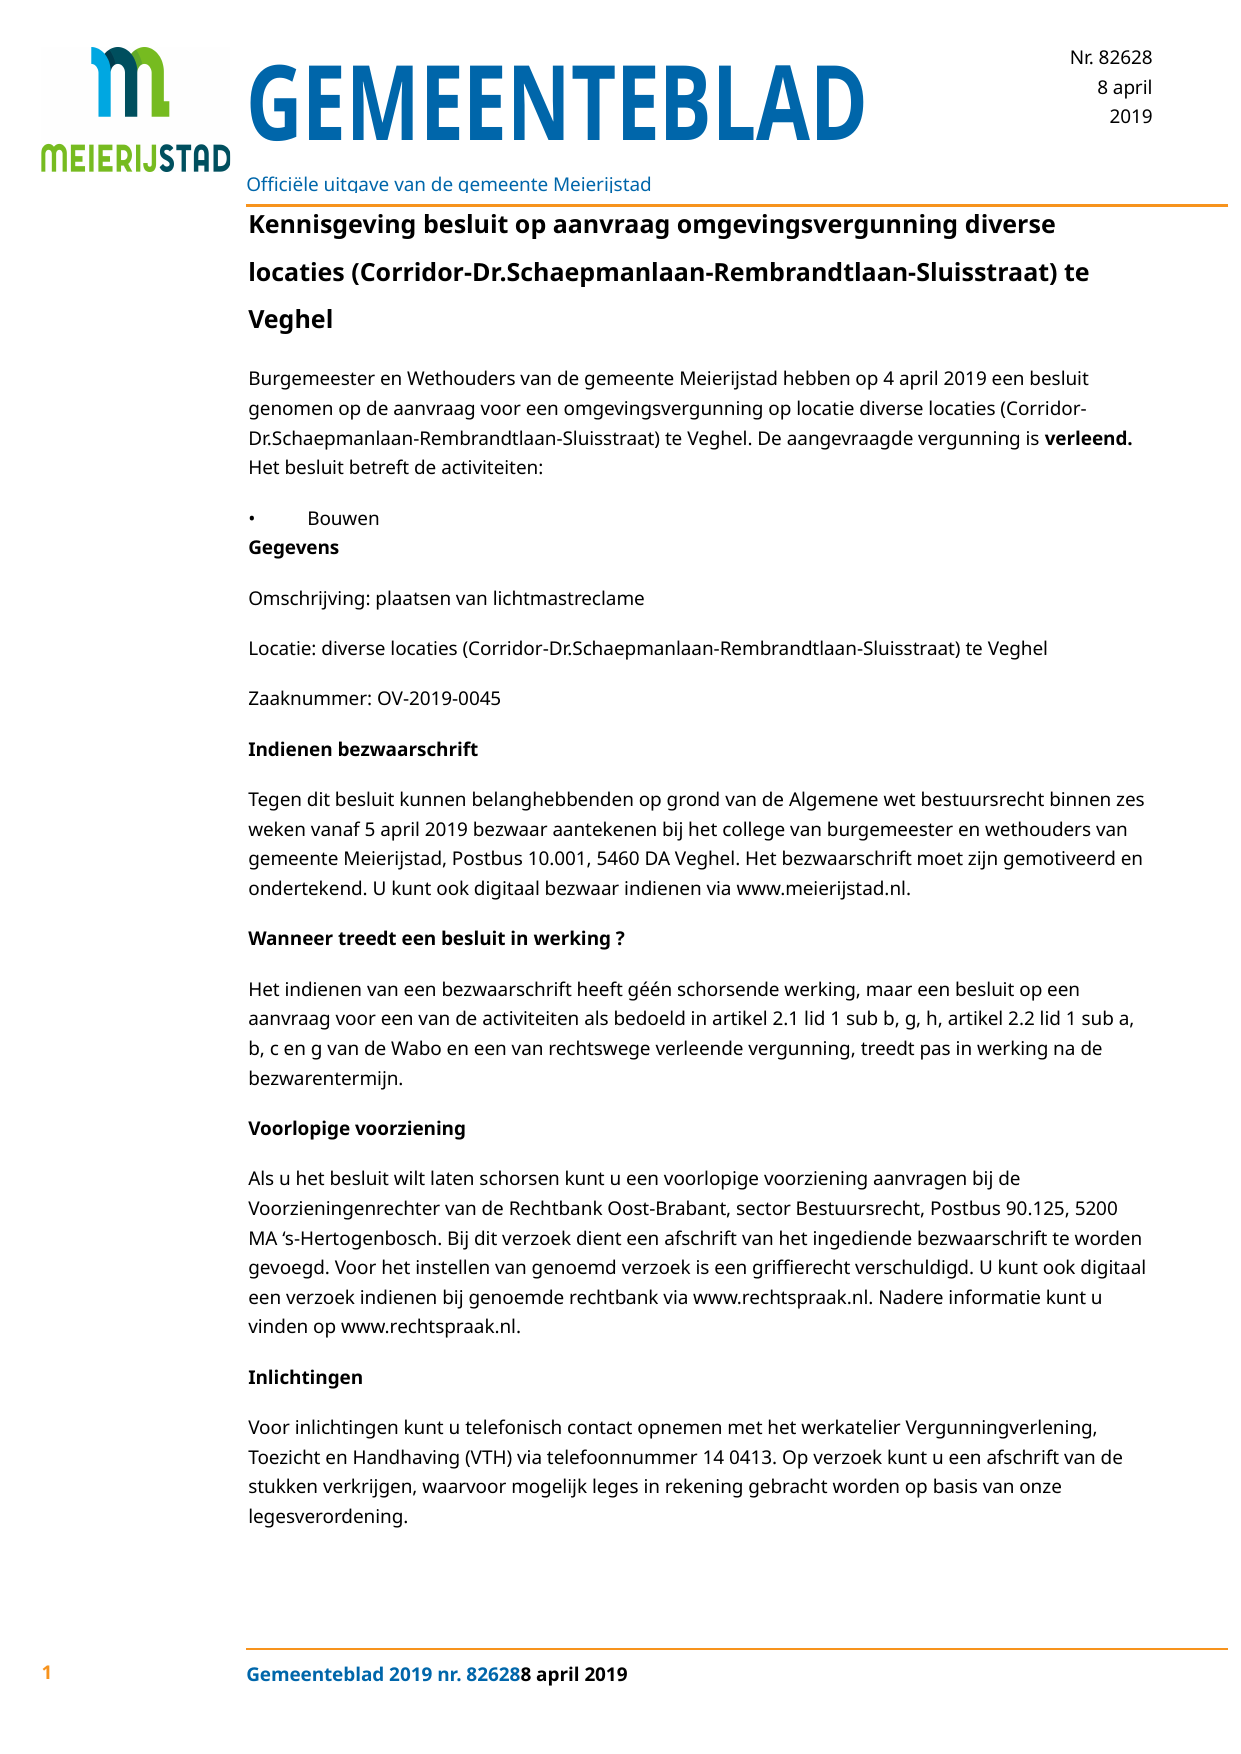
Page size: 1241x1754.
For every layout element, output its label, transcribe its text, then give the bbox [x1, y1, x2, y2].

list Bouwen [248, 505, 1152, 530]
text Indienen bezwaarschrift [248, 736, 1152, 762]
text Voor inlichtingen kunt u telefonisch contact opnemen met het werkatelier Vergunningverlening, Toezicht en Handhaving (VTH) via telefoonnummer 14 0413. Op verzoek kunt u een afschrift van de stukken verkrijgen, waarvoor mogelijk leges in rekening gebracht worden op basis van onze legesverordening. [248, 1414, 1152, 1529]
text Als u het besluit wilt laten schorsen kunt u een voorlopige voorziening aanvragen bij de Voorzieningenrechter van de Rechtbank Oost-Brabant, sector Bestuursrecht, Postbus 90.125, 5200 MA ‘s-Hertogenbosch. Bij dit verzoek dient een afschrift van het ingediende bezwaarschrift te worden gevoegd. Voor het instellen van genoemd verzoek is een griffierecht verschuldigd. U kunt ook digitaal een verzoek indienen bij genoemde rechtbank via www.rechtspraak.nl. Nadere informatie kunt u vinden op www.rechtspraak.nl. [248, 1166, 1152, 1339]
text Omschrijving: plaatsen van lichtmastreclame [248, 585, 1152, 610]
text Burgemeester en Wethouders van de gemeente Meierijstad hebben op 4 april 2019 een besluit genomen op de aanvraag voor een omgevingsvergunning op locatie diverse locaties (Corridor-Dr.Schaepmanlaan-Rembrandtlaan-Sluisstraat) te Veghel. De aangevraagde vergunning is verleend. Het besluit betreft de activiteiten: [248, 366, 1152, 480]
text Inlichtingen [248, 1364, 1152, 1389]
picture [41, 47, 231, 172]
text Gegevens [248, 534, 1152, 560]
text Locatie: diverse locaties (Corridor-Dr.Schaepmanlaan-Rembrandtlaan-Sluisstraat) te Veghel [248, 635, 1152, 661]
text Voorlopige voorziening [248, 1115, 1152, 1141]
text Wanneer treedt een besluit in werking ? [248, 926, 1152, 951]
text Zaaknummer: OV-2019-0045 [248, 686, 1152, 711]
text Het indienen van een bezwaarschrift heeft géén schorsende werking, maar een besluit op een aanvraag voor een van de activiteiten als bedoeld in artikel 2.1 lid 1 sub b, g, h, artikel 2.2 lid 1 sub a, b, c en g van de Wabo en een van rechtswege verleende vergunning, treedt pas in werking na de bezwarentermijn. [248, 976, 1152, 1090]
text Kennisgeving besluit op aanvraag omgevingsvergunning diverse locaties (Corridor-Dr.Schaepmanlaan-Rembrandtlaan-Sluisstraat) te Veghel [248, 207, 1152, 336]
text Tegen dit besluit kunnen belanghebbenden op grond van de Algemene wet bestuursrecht binnen zes weken vanaf 5 april 2019 bezwaar aantekenen bij het college van burgemeester en wethouders van gemeente Meierijstad, Postbus 10.001, 5460 DA Veghel. Het bezwaarschrift moet zijn gemotiveerd en ondertekend. U kunt ook digitaal bezwaar indienen via www.meierijstad.nl. [248, 786, 1152, 901]
